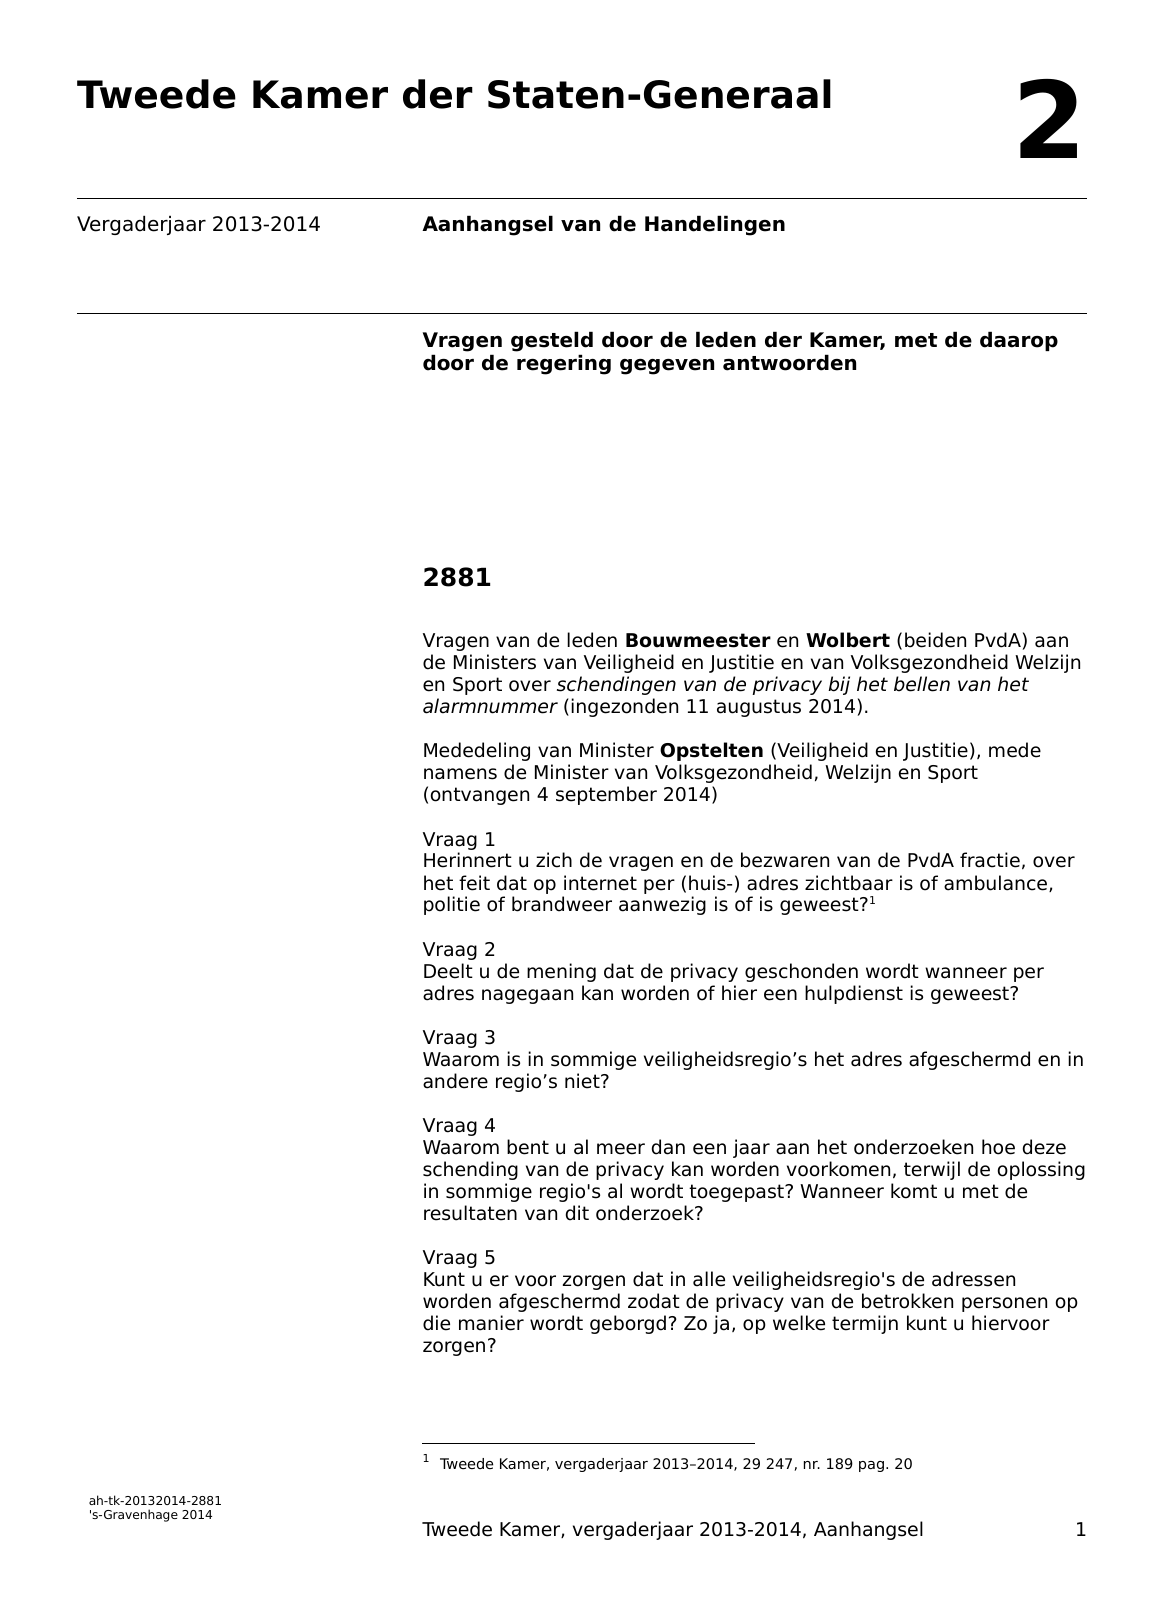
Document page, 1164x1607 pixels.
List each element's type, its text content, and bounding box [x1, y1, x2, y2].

table_cell Vergaderjaar 2013-2014 [77, 199, 422, 313]
text Vraag 3 [422, 1027, 1087, 1049]
table_cell [77, 314, 422, 375]
text 2881 [422, 563, 1087, 592]
table_header 2 [886, 59, 1087, 198]
table_cell Vragen gesteld door de leden der Kamer, met de daarop door de regering gegeven antwoorden [422, 314, 1087, 375]
text Vraag 2 [422, 938, 1087, 961]
text Vraag 1 [422, 828, 1087, 850]
text Tweede Kamer, vergaderjaar 2013–2014, 29 247, nr. 189 pag. 20 [422, 1452, 1087, 1474]
table_header Tweede Kamer der Staten-Generaal [77, 59, 886, 198]
text Waarom bent u al meer dan een jaar aan het onderzoeken hoe deze schending van de privacy kan worden voorkomen, terwijl de oplossing in sommige regio's al wordt toegepast? Wanneer komt u met de resultaten van dit onderzoek? [422, 1137, 1087, 1225]
text Vraag 5 [422, 1247, 1087, 1269]
text Kunt u er voor zorgen dat in alle veiligheidsregio's de adressen worden afgeschermd zodat de privacy van de betrokken personen op die manier wordt geborgd? Zo ja, op welke termijn kunt u hiervoor zorgen? [422, 1269, 1087, 1357]
text Deelt u de mening dat de privacy geschonden wordt wanneer per adres nagegaan kan worden of hier een hulpdienst is geweest? [422, 961, 1087, 1004]
table_cell Aanhangsel van de Handelingen [422, 199, 1087, 313]
text Vragen van de leden Bouwmeester en Wolbert (beiden PvdA) aan de Ministers van Veiligheid en Justitie en van Volksgezondheid Welzijn en Sport over schendingen van de privacy bij het bellen van het alarmnummer (ingezonden 11 augustus 2014). [422, 630, 1087, 718]
text Vraag 4 [422, 1115, 1087, 1137]
text Mededeling van Minister Opstelten (Veiligheid en Justitie), mede namens de Minister van Volksgezondheid, Welzijn en Sport (ontvangen 4 september 2014) [422, 740, 1087, 806]
text 's-Gravenhage 2014 [88, 1508, 323, 1522]
text ah-tk-20132014-2881 [88, 1494, 323, 1508]
text Waarom is in sommige veiligheidsregio’s het adres afgeschermd en in andere regio’s niet? [422, 1049, 1087, 1093]
text Herinnert u zich de vragen en de bezwaren van de PvdA fractie, over het feit dat op internet per (huis-) adres zichtbaar is of ambulance, politie of brandweer aanwezig is of is geweest? [422, 850, 1087, 916]
